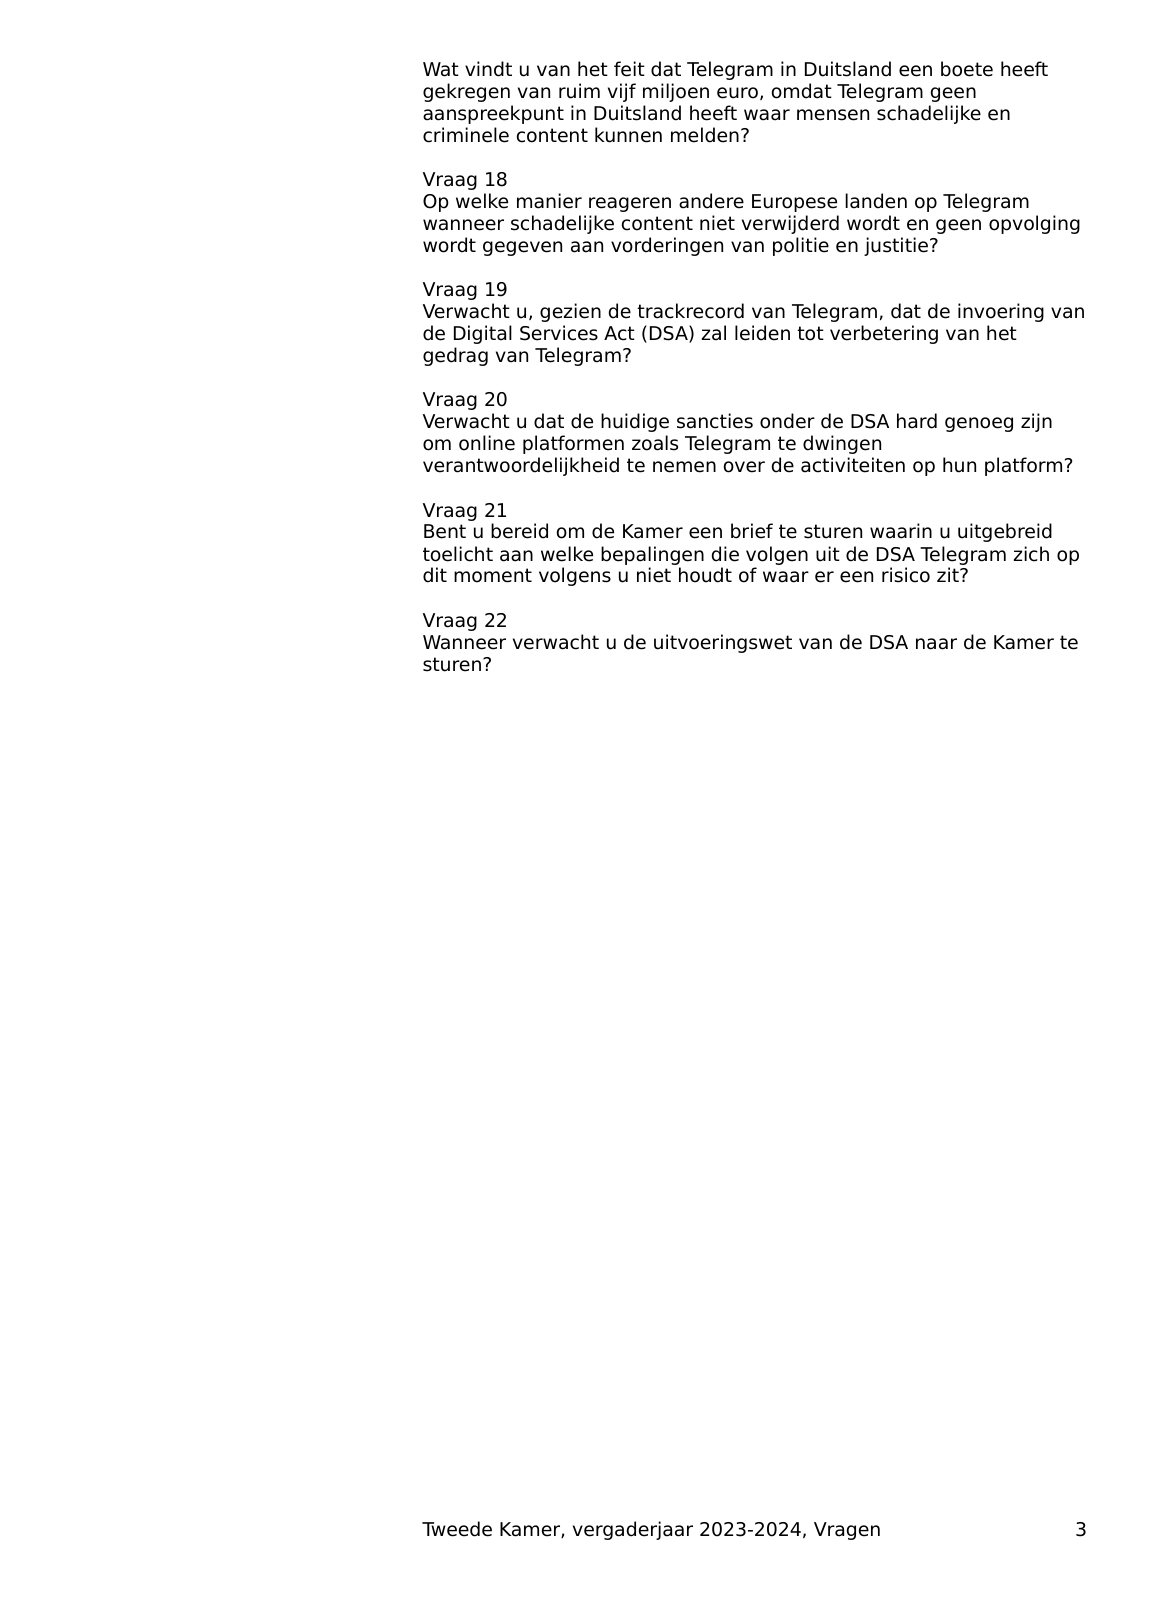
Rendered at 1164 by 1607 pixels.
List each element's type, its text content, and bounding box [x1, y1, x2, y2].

text Vraag 22 [422, 609, 1087, 632]
text Vraag 19 [422, 279, 1087, 301]
text Wat vindt u van het feit dat Telegram in Duitsland een boete heeft gekregen van ruim vijf miljoen euro, omdat Telegram geen aanspreekpunt in Duitsland heeft waar mensen schadelijke en criminele content kunnen melden? [422, 59, 1087, 147]
text Wanneer verwacht u de uitvoeringswet van de DSA naar de Kamer te sturen? [422, 632, 1087, 676]
text Vraag 18 [422, 169, 1087, 191]
text Op welke manier reageren andere Europese landen op Telegram wanneer schadelijke content niet verwijderd wordt en geen opvolging wordt gegeven aan vorderingen van politie en justitie? [422, 191, 1087, 257]
text Verwacht u, gezien de trackrecord van Telegram, dat de invoering van de Digital Services Act (DSA) zal leiden tot verbetering van het gedrag van Telegram? [422, 301, 1087, 367]
text Vraag 20 [422, 389, 1087, 411]
text Bent u bereid om de Kamer een brief te sturen waarin u uitgebreid toelicht aan welke bepalingen die volgen uit de DSA Telegram zich op dit moment volgens u niet houdt of waar er een risico zit? [422, 521, 1087, 587]
text Verwacht u dat de huidige sancties onder de DSA hard genoeg zijn om online platformen zoals Telegram te dwingen verantwoordelijkheid te nemen over de activiteiten op hun platform? [422, 411, 1087, 477]
text Vraag 21 [422, 499, 1087, 521]
